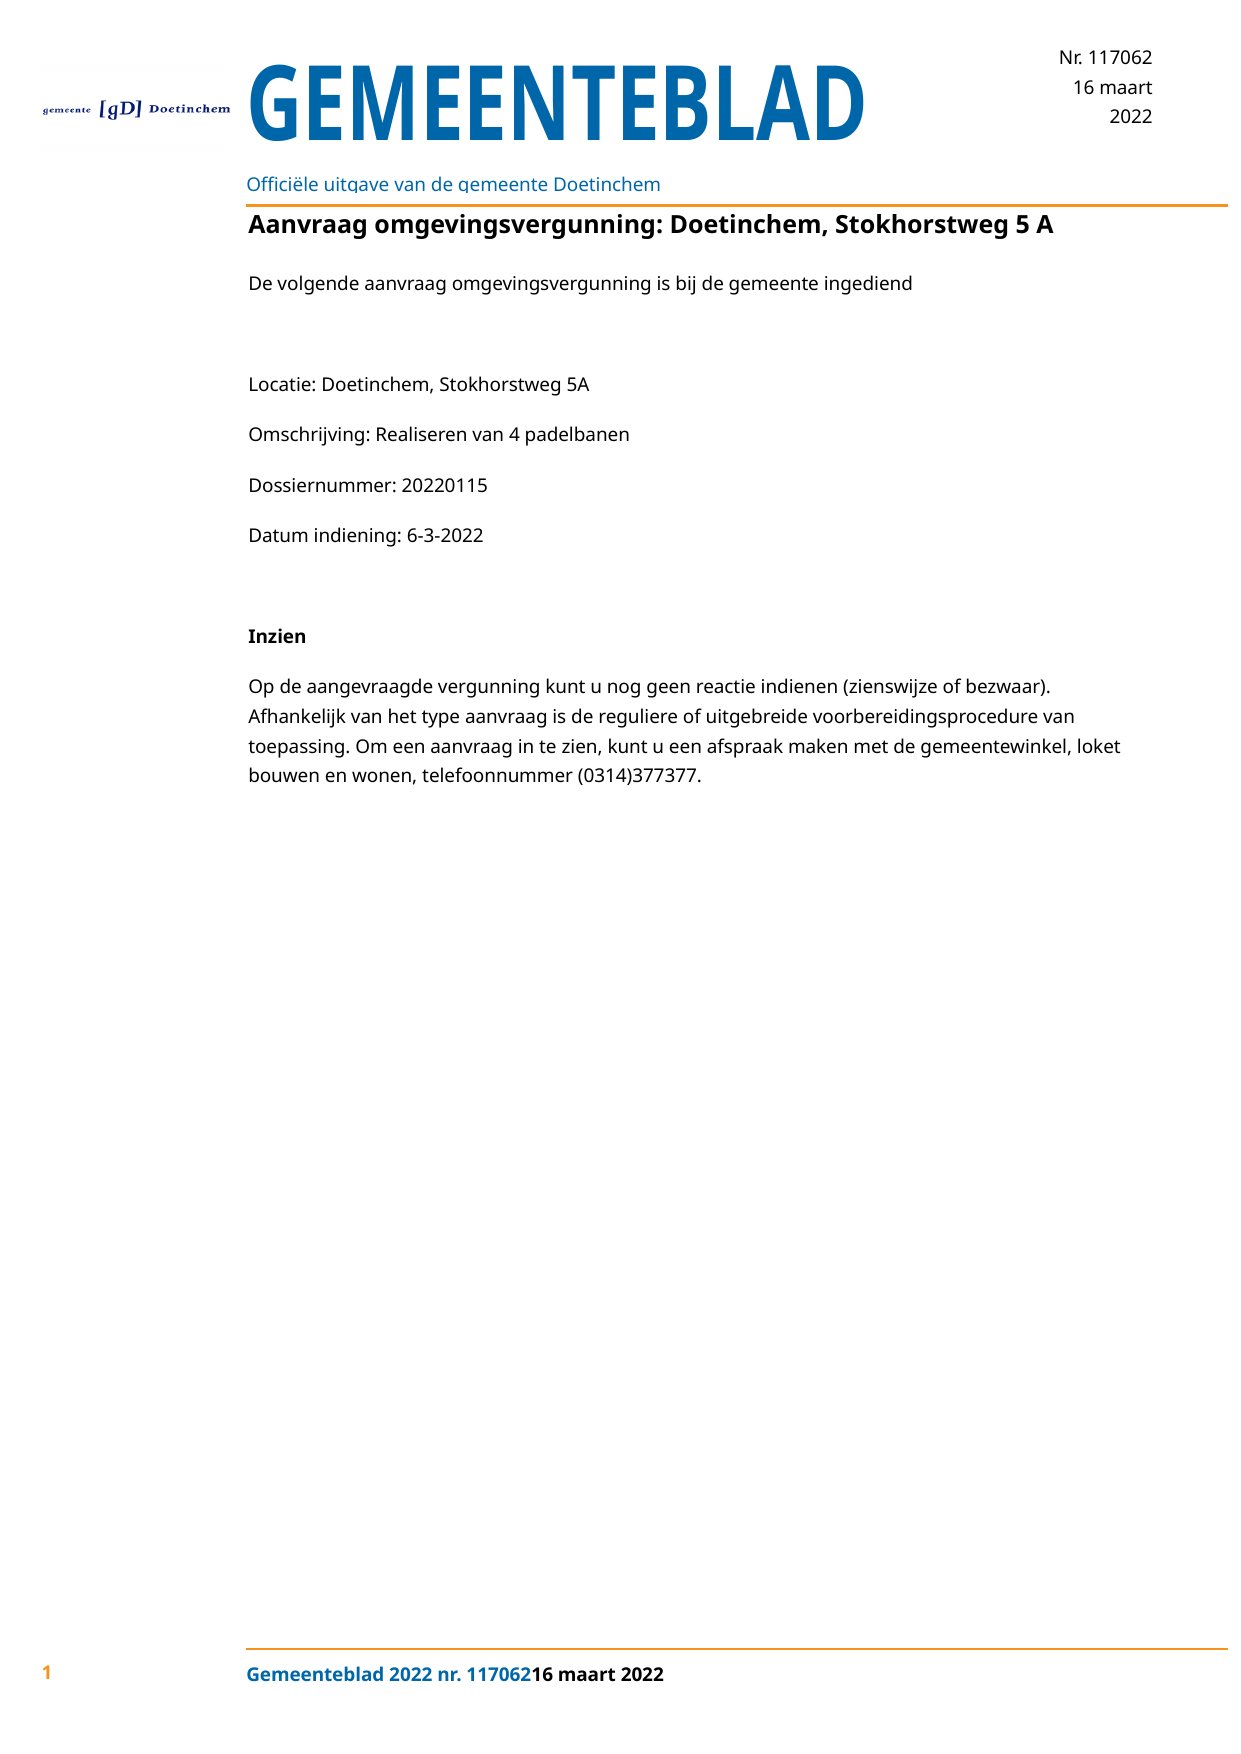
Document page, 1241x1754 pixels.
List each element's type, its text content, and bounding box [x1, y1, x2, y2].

text Aanvraag omgevingsvergunning: Doetinchem, Stokhorstweg 5 A [248, 207, 1152, 241]
picture [41, 47, 231, 172]
text Datum indiening: 6-3-2022 [248, 522, 1152, 548]
text Omschrijving: Realiseren van 4 padelbanen [248, 422, 1152, 447]
text Op de aangevraagde vergunning kunt u nog geen reactie indienen (zienswijze of bezwaar). Afhankelijk van het type aanvraag is de reguliere of uitgebreide voorbereidingsprocedure van toepassing. Om een aanvraag in te zien, kunt u een afspraak maken met de gemeentewinkel, loket bouwen en wonen, telefoonnummer (0314)377377. [248, 674, 1152, 788]
text Dossiernummer: 20220115 [248, 472, 1152, 498]
text De volgende aanvraag omgevingsvergunning is bij de gemeente ingediend [248, 270, 1152, 296]
text Inzien [248, 623, 1152, 649]
text Locatie: Doetinchem, Stokhorstweg 5A [248, 371, 1152, 397]
